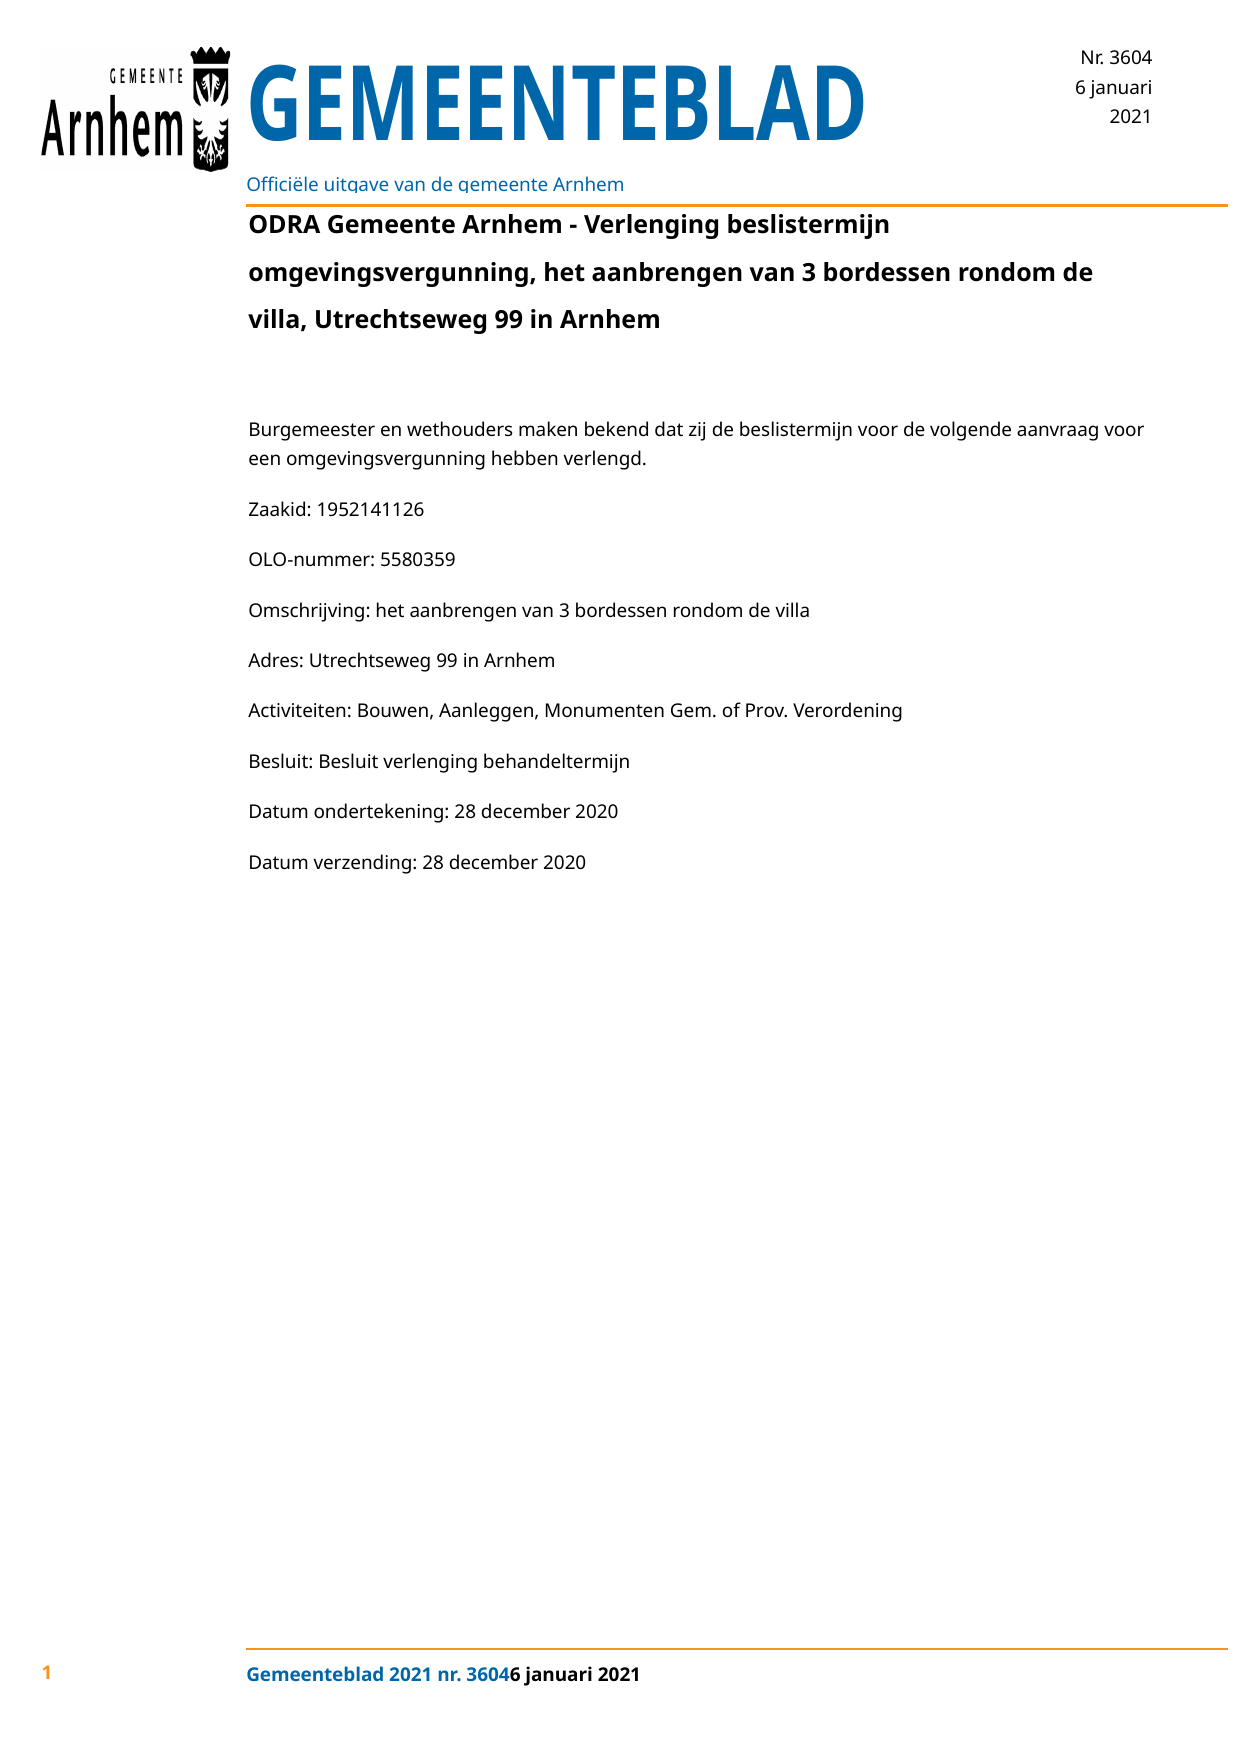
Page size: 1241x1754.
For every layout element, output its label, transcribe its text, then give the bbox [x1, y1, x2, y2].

text Omschrijving: het aanbrengen van 3 bordessen rondom de villa [248, 597, 1152, 622]
text Besluit: Besluit verlenging behandeltermijn [248, 748, 1152, 774]
text Datum verzending: 28 december 2020 [248, 849, 1152, 874]
text Activiteiten: Bouwen, Aanleggen, Monumenten Gem. of Prov. Verordening [248, 698, 1152, 723]
text OLO-nummer: 5580359 [248, 546, 1152, 572]
text Zaakid: 1952141126 [248, 496, 1152, 522]
text Adres: Utrechtseweg 99 in Arnhem [248, 647, 1152, 673]
text Datum ondertekening: 28 december 2020 [248, 798, 1152, 824]
picture [41, 47, 231, 172]
text Burgemeester en wethouders maken bekend dat zij de beslistermijn voor de volgende aanvraag voor een omgevingsvergunning hebben verlengd. [248, 416, 1152, 471]
text ODRA Gemeente Arnhem - Verlenging beslistermijn omgevingsvergunning, het aanbrengen van 3 bordessen rondom de villa, Utrechtseweg 99 in Arnhem [248, 207, 1152, 336]
